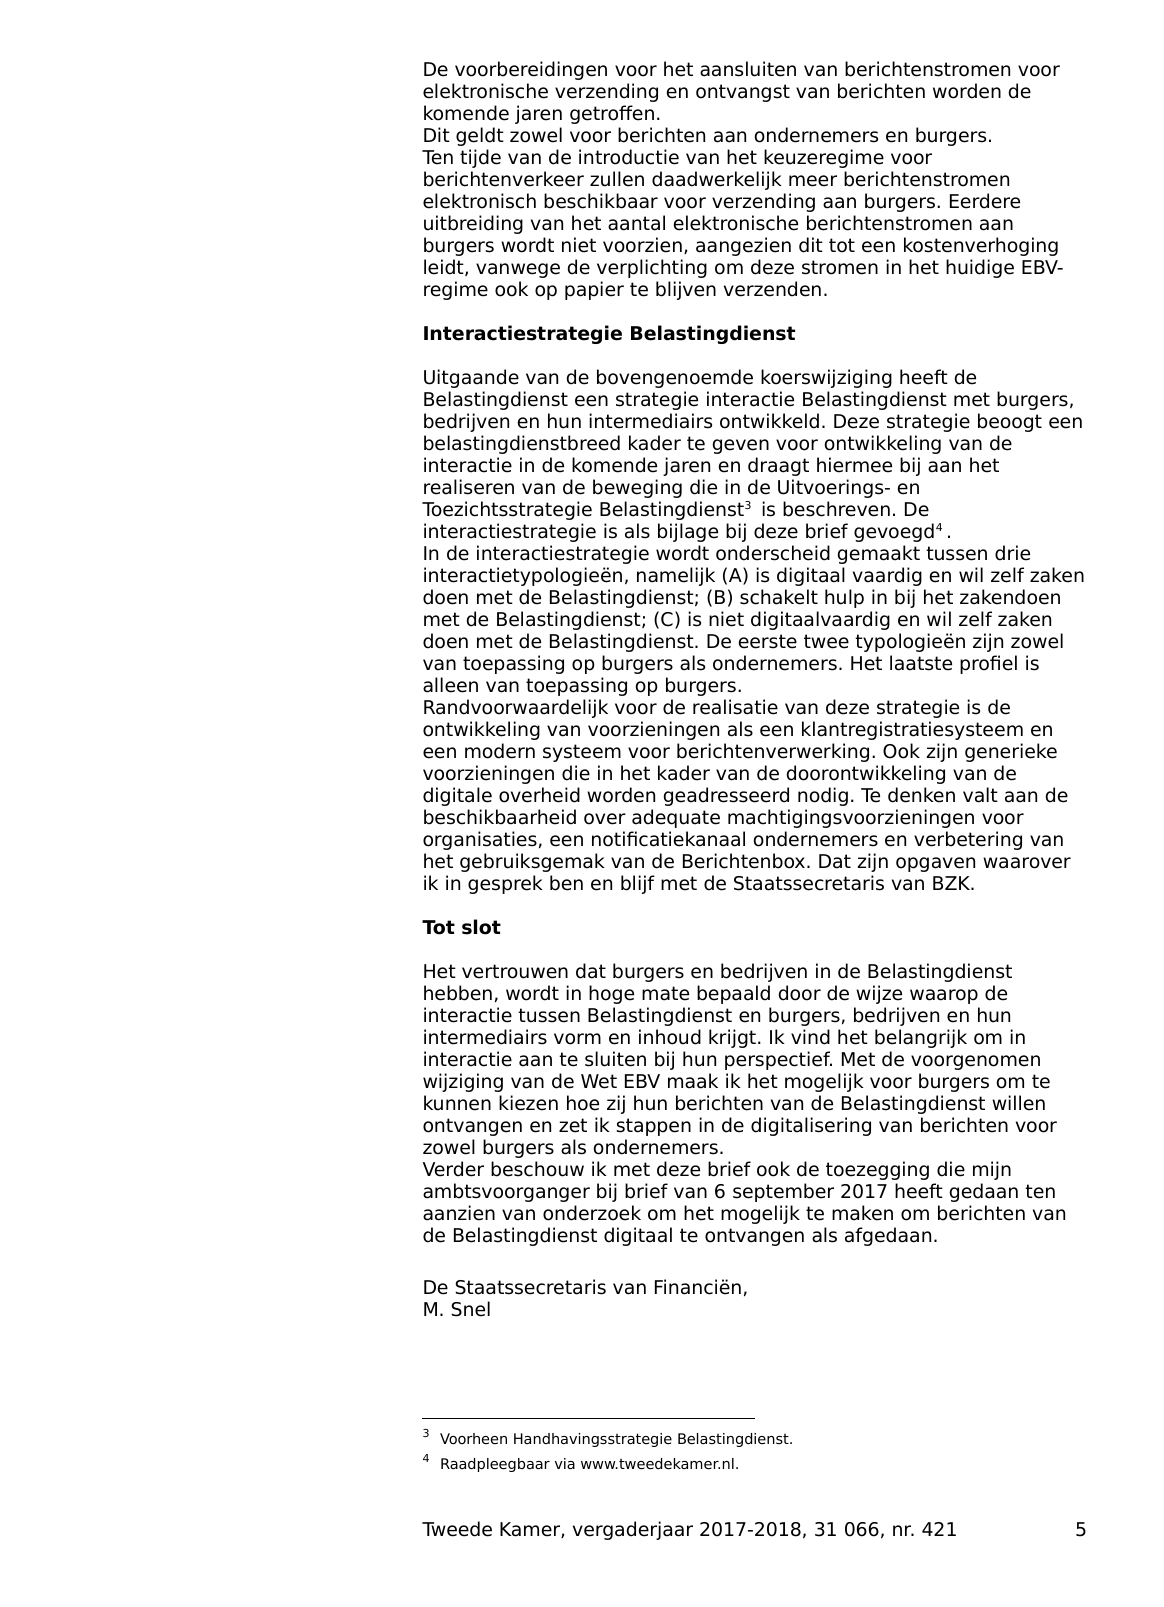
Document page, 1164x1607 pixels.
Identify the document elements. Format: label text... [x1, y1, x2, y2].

text Het vertrouwen dat burgers en bedrijven in de Belastingdienst hebben, wordt in hoge mate bepaald door de wijze waarop de interactie tussen Belastingdienst en burgers, bedrijven en hun intermediairs vorm en inhoud krijgt. Ik vind het belangrijk om in interactie aan te sluiten bij hun perspectief. Met de voorgenomen wijziging van de Wet EBV maak ik het mogelijk voor burgers om te kunnen kiezen hoe zij hun berichten van de Belastingdienst willen ontvangen en zet ik stappen in de digitalisering van berichten voor zowel burgers als ondernemers. [422, 961, 1087, 1159]
text Randvoorwaardelijk voor de realisatie van deze strategie is de ontwikkeling van voorzieningen als een klantregistratiesysteem en een modern systeem voor berichtenverwerking. Ook zijn generieke voorzieningen die in het kader van de doorontwikkeling van de digitale overheid worden geadresseerd nodig. Te denken valt aan de beschikbaarheid over adequate machtigingsvoorzieningen voor organisaties, een notificatiekanaal ondernemers en verbetering van het gebruiksgemak van de Berichtenbox. Dat zijn opgaven waarover ik in gesprek ben en blijf met de Staatssecretaris van BZK. [422, 697, 1087, 895]
text Voorheen Handhavingsstrategie Belastingdienst. [422, 1427, 1087, 1449]
text De voorbereidingen voor het aansluiten van berichtenstromen voor elektronische verzending en ontvangst van berichten worden de komende jaren getroffen. [422, 59, 1087, 125]
text Ten tijde van de introductie van het keuzeregime voor berichtenverkeer zullen daadwerkelijk meer berichtenstromen elektronisch beschikbaar voor verzending aan burgers. Eerdere uitbreiding van het aantal elektronische berichtenstromen aan burgers wordt niet voorzien, aangezien dit tot een kostenverhoging leidt, vanwege de verplichting om deze stromen in het huidige EBV-regime ook op papier te blijven verzenden. [422, 147, 1087, 301]
text Verder beschouw ik met deze brief ook de toezegging die mijn ambtsvoorganger bij brief van 6 september 2017 heeft gedaan ten aanzien van onderzoek om het mogelijk te maken om berichten van de Belastingdienst digitaal te ontvangen als afgedaan. [422, 1159, 1087, 1247]
subtitle Tot slot [422, 917, 1087, 939]
text In de interactiestrategie wordt onderscheid gemaakt tussen drie interactietypologieën, namelijk (A) is digitaal vaardig en wil zelf zaken doen met de Belastingdienst; (B) schakelt hulp in bij het zakendoen met de Belastingdienst; (C) is niet digitaalvaardig en wil zelf zaken doen met de Belastingdienst. De eerste twee typologieën zijn zowel van toepassing op burgers als ondernemers. Het laatste profiel is alleen van toepassing op burgers. [422, 543, 1087, 697]
text Raadpleegbaar via www.tweedekamer.nl. [422, 1452, 1087, 1474]
text De Staatssecretaris van Financiën, M. Snel [422, 1277, 1087, 1321]
text Uitgaande van de bovengenoemde koerswijziging heeft de Belastingdienst een strategie interactie Belastingdienst met burgers, bedrijven en hun intermediairs ontwikkeld. Deze strategie beoogt een belastingdienstbreed kader te geven voor ontwikkeling van de interactie in de komende jaren en draagt hiermee bij aan het realiseren van de beweging die in de Uitvoerings- en Toezichtsstrategie Belastingdienst is beschreven. De interactiestrategie is als bijlage bij deze brief gevoegd. [422, 367, 1087, 543]
subtitle Interactiestrategie Belastingdienst [422, 323, 1087, 345]
text Dit geldt zowel voor berichten aan ondernemers en burgers. [422, 125, 1087, 147]
